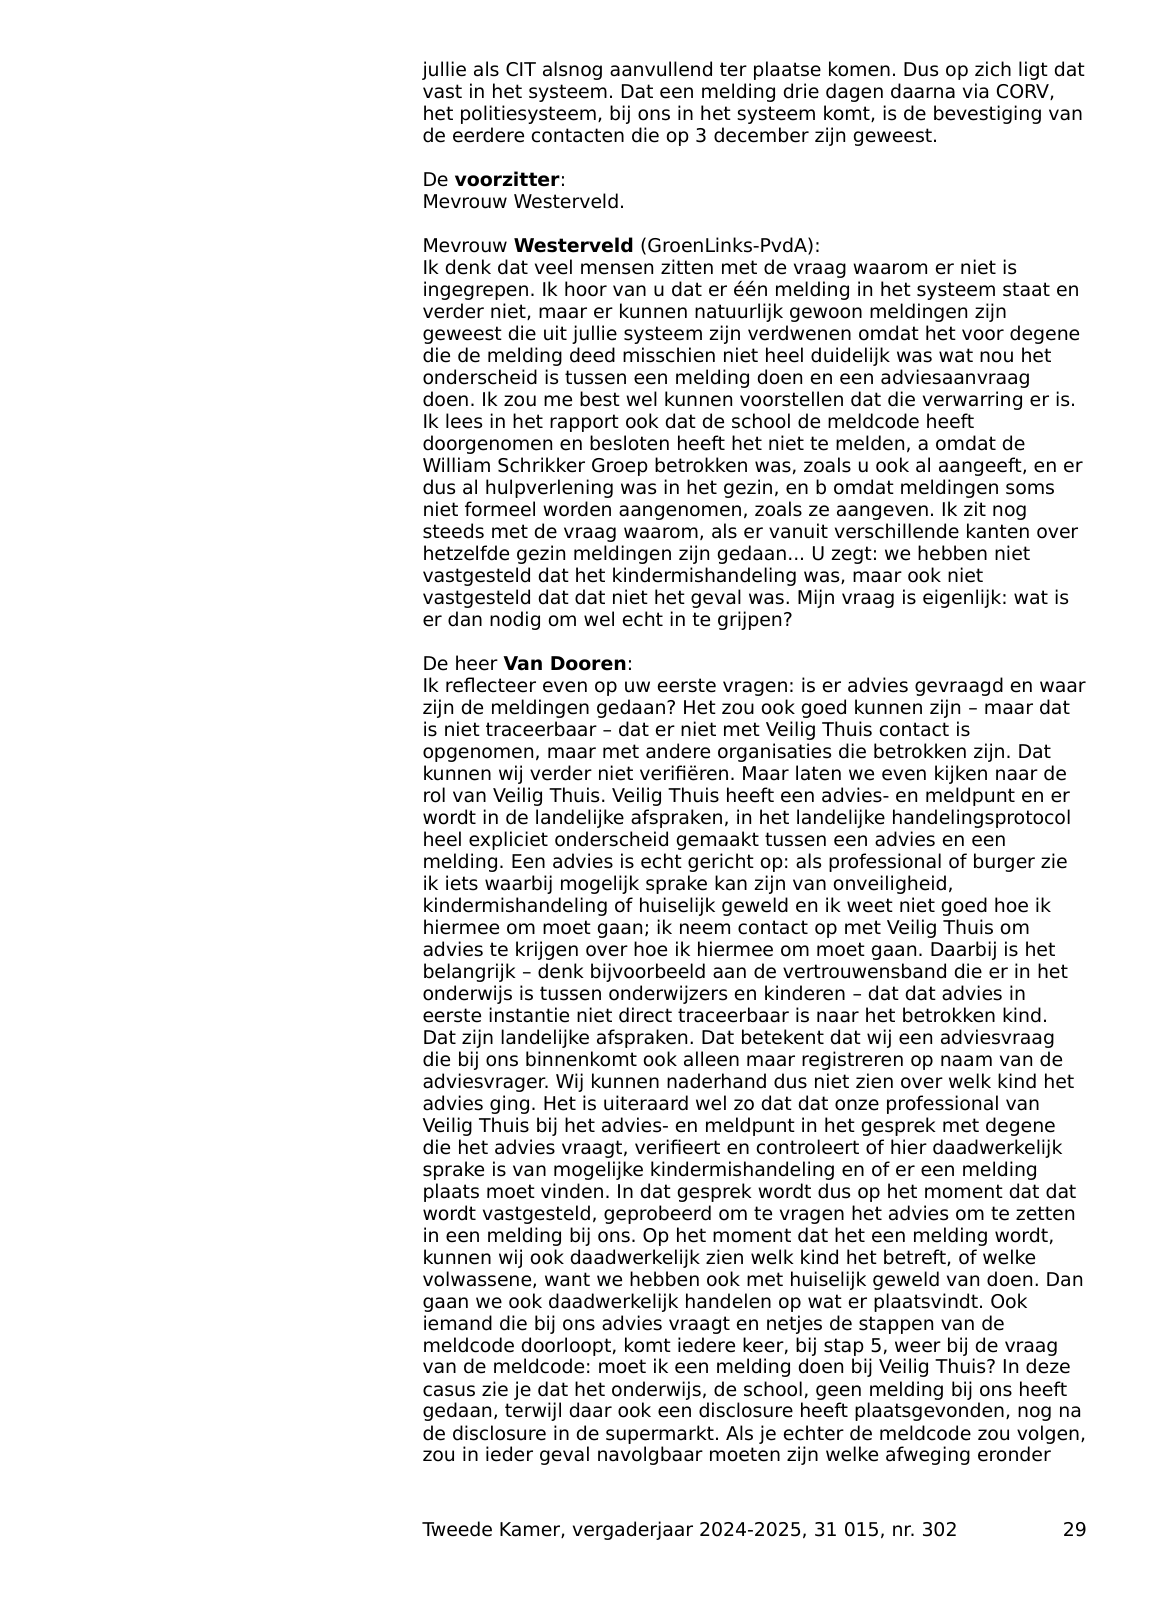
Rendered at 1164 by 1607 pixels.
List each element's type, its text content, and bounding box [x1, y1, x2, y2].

text Mevrouw Westerveld (GroenLinks-PvdA): [422, 235, 1087, 257]
text Ik reflecteer even op uw eerste vragen: is er advies gevraagd en waar zijn de meldingen gedaan? Het zou ook goed kunnen zijn – maar dat is niet traceerbaar – dat er niet met Veilig Thuis contact is opgenomen, maar met andere organisaties die betrokken zijn. Dat kunnen wij verder niet verifiëren. Maar laten we even kijken naar de rol van Veilig Thuis. Veilig Thuis heeft een advies- en meldpunt en er wordt in de landelijke afspraken, in het landelijke handelingsprotocol heel expliciet onderscheid gemaakt tussen een advies en een melding. Een advies is echt gericht op: als professional of burger zie ik iets waarbij mogelijk sprake kan zijn van onveiligheid, kindermishandeling of huiselijk geweld en ik weet niet goed hoe ik hiermee om moet gaan; ik neem contact op met Veilig Thuis om advies te krijgen over hoe ik hiermee om moet gaan. Daarbij is het belangrijk – denk bijvoorbeeld aan de vertrouwensband die er in het onderwijs is tussen onderwijzers en kinderen – dat dat advies in eerste instantie niet direct traceerbaar is naar het betrokken kind. Dat zijn landelijke afspraken. Dat betekent dat wij een adviesvraag die bij ons binnenkomt ook alleen maar registreren op naam van de adviesvrager. Wij kunnen naderhand dus niet zien over welk kind het advies ging. Het is uiteraard wel zo dat dat onze professional van Veilig Thuis bij het advies- en meldpunt in het gesprek met degene die het advies vraagt, verifieert en controleert of hier daadwerkelijk sprake is van mogelijke kindermishandeling en of er een melding plaats moet vinden. In dat gesprek wordt dus op het moment dat dat wordt vastgesteld, geprobeerd om te vragen het advies om te zetten in een melding bij ons. Op het moment dat het een melding wordt, kunnen wij ook daadwerkelijk zien welk kind het betreft, of welke volwassene, want we hebben ook met huiselijk geweld van doen. Dan gaan we ook daadwerkelijk handelen op wat er plaatsvindt. Ook iemand die bij ons advies vraagt en netjes de stappen van de meldcode doorloopt, komt iedere keer, bij stap 5, weer bij de vraag van de meldcode: moet ik een melding doen bij Veilig Thuis? In deze casus zie je dat het onderwijs, de school, geen melding bij ons heeft gedaan, terwijl daar ook een disclosure heeft plaatsgevonden, nog na de disclosure in de supermarkt. Als je echter de meldcode zou volgen, zou in ieder geval navolgbaar moeten zijn welke afweging eronder [422, 675, 1087, 1466]
text De heer Van Dooren: [422, 653, 1087, 675]
text De voorzitter: [422, 169, 1087, 191]
text Ik denk dat veel mensen zitten met de vraag waarom er niet is ingegrepen. Ik hoor van u dat er één melding in het systeem staat en verder niet, maar er kunnen natuurlijk gewoon meldingen zijn geweest die uit jullie systeem zijn verdwenen omdat het voor degene die de melding deed misschien niet heel duidelijk was wat nou het onderscheid is tussen een melding doen en een adviesaanvraag doen. Ik zou me best wel kunnen voorstellen dat die verwarring er is. Ik lees in het rapport ook dat de school de meldcode heeft doorgenomen en besloten heeft het niet te melden, a omdat de William Schrikker Groep betrokken was, zoals u ook al aangeeft, en er dus al hulpverlening was in het gezin, en b omdat meldingen soms niet formeel worden aangenomen, zoals ze aangeven. Ik zit nog steeds met de vraag waarom, als er vanuit verschillende kanten over hetzelfde gezin meldingen zijn gedaan... U zegt: we hebben niet vastgesteld dat het kindermishandeling was, maar ook niet vastgesteld dat dat niet het geval was. Mijn vraag is eigenlijk: wat is er dan nodig om wel echt in te grijpen? [422, 257, 1087, 631]
text Mevrouw Westerveld. [422, 191, 1087, 213]
text jullie als CIT alsnog aanvullend ter plaatse komen. Dus op zich ligt dat vast in het systeem. Dat een melding drie dagen daarna via CORV, het politiesysteem, bij ons in het systeem komt, is de bevestiging van de eerdere contacten die op 3 december zijn geweest. [422, 59, 1087, 147]
